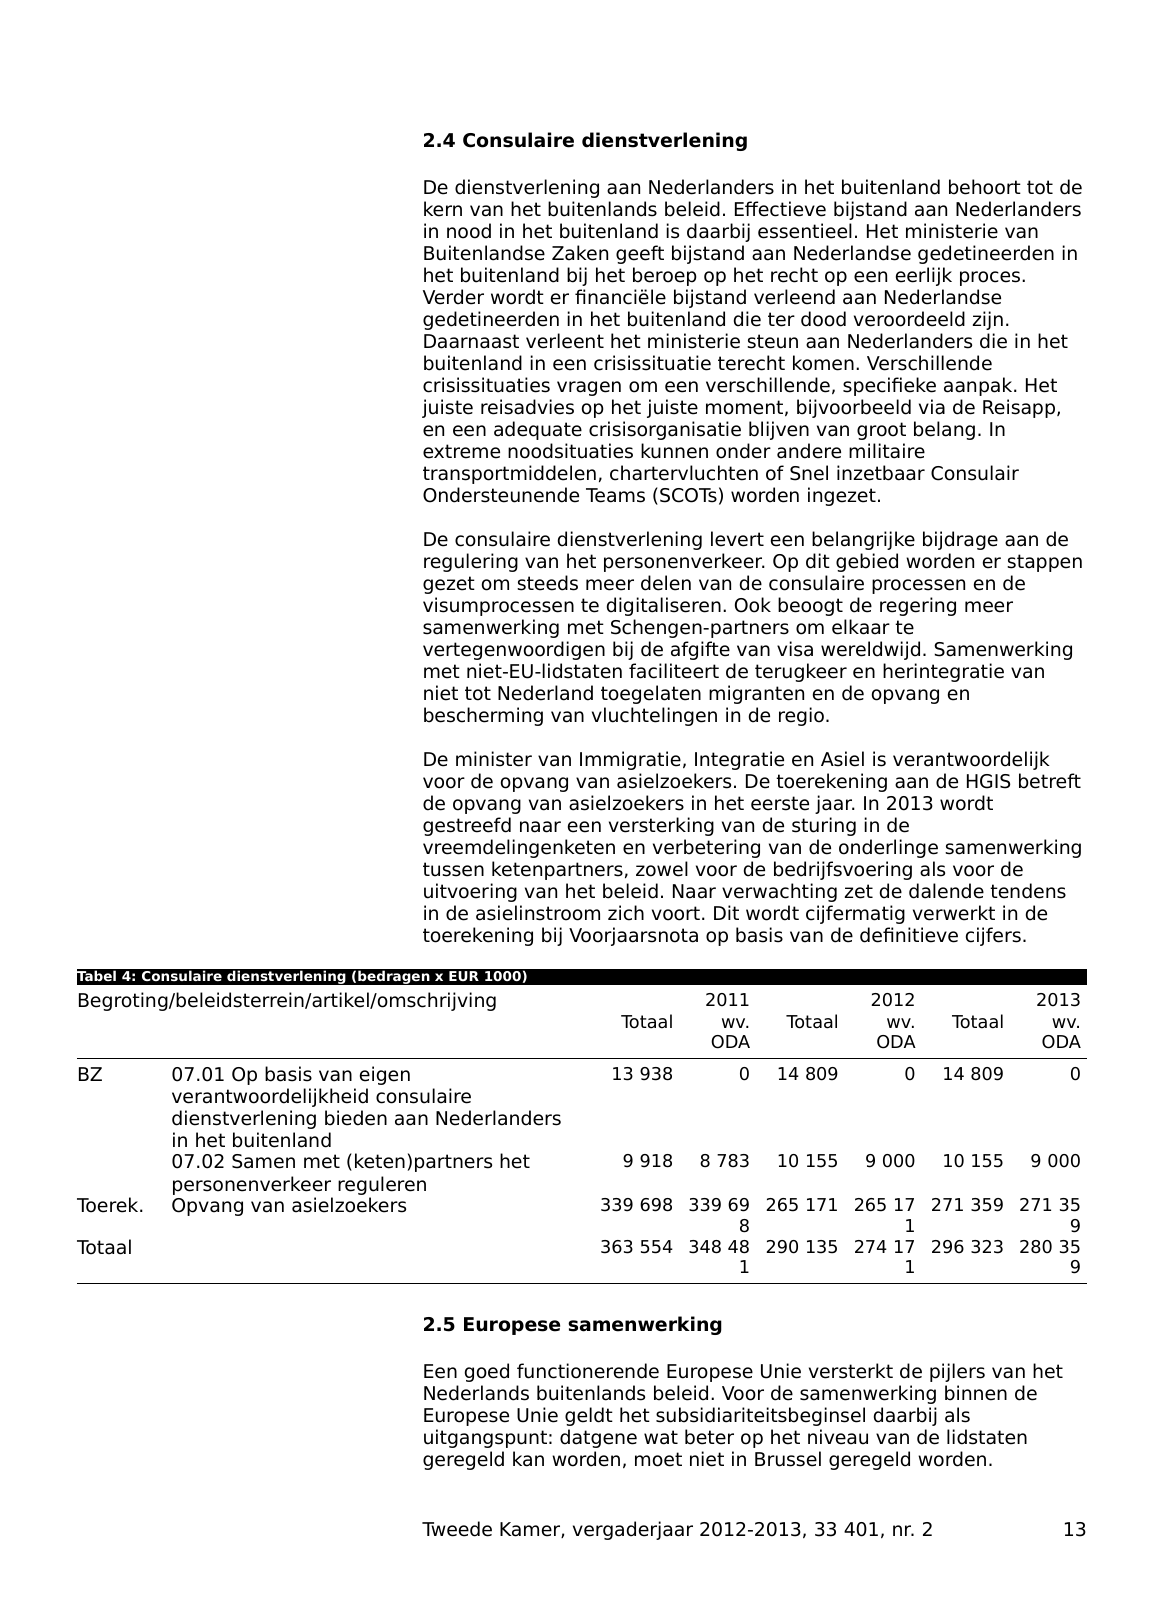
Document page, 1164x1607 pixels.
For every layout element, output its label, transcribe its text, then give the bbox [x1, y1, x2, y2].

table_cell 363 554 [591, 1237, 679, 1283]
table_cell 14 809 [756, 1059, 844, 1151]
table_cell 9 918 [591, 1151, 679, 1195]
table_cell [165, 1012, 591, 1058]
table_cell Opvang van asielzoekers [165, 1195, 591, 1237]
subtitle 2.4 Consulaire dienstverlening [422, 130, 1087, 152]
table_cell 274 171 [845, 1237, 921, 1283]
table_cell 265 171 [756, 1195, 844, 1237]
table_cell [77, 1012, 165, 1058]
table_header Tabel 4: Consulaire dienstverlening (bedragen x EUR 1000) [77, 969, 1087, 984]
table_cell 8 783 [679, 1151, 756, 1195]
table_cell Totaal [77, 1237, 165, 1283]
table_cell 271 359 [921, 1195, 1010, 1237]
table_cell 14 809 [921, 1059, 1010, 1151]
table_cell 2013 [921, 985, 1087, 1012]
table_cell Begroting/beleidsterrein/artikel/omschrijving [77, 985, 591, 1012]
table_cell 290 135 [756, 1237, 844, 1283]
table_cell 0 [1010, 1059, 1087, 1151]
table_cell 10 155 [756, 1151, 844, 1195]
table_cell 07.02 Samen met (keten)partners het personenverkeer reguleren [165, 1151, 591, 1195]
table_cell 9 000 [845, 1151, 921, 1195]
table_cell 0 [845, 1059, 921, 1151]
table_cell Totaal [591, 1012, 679, 1058]
text De consulaire dienstverlening levert een belangrijke bijdrage aan de regulering van het personenverkeer. Op dit gebied worden er stappen gezet om steeds meer delen van de consulaire processen en de visumprocessen te digitaliseren. Ook beoogt de regering meer samenwerking met Schengen-partners om elkaar te vertegenwoordigen bij de afgifte van visa wereldwijd. Samenwerking met niet-EU-lidstaten faciliteert de terugkeer en herintegratie van niet tot Nederland toegelaten migranten en de opvang en bescherming van vluchtelingen in de regio. [422, 529, 1087, 727]
table_cell BZ [77, 1059, 165, 1151]
table_cell 280 359 [1010, 1237, 1087, 1283]
table_cell wv. ODA [679, 1012, 756, 1058]
table_cell 339 698 [591, 1195, 679, 1237]
text De minister van Immigratie, Integratie en Asiel is verantwoordelijk voor de opvang van asielzoekers. De toerekening aan de HGIS betreft de opvang van asielzoekers in het eerste jaar. In 2013 wordt gestreefd naar een versterking van de sturing in de vreemdelingenketen en verbetering van de onderlinge samenwerking tussen ketenpartners, zowel voor de bedrijfsvoering als voor de uitvoering van het beleid. Naar verwachting zet de dalende tendens in de asielinstroom zich voort. Dit wordt cijfermatig verwerkt in de toerekening bij Voorjaarsnota op basis van de definitieve cijfers. [422, 749, 1087, 947]
table_cell 339 698 [679, 1195, 756, 1237]
table_cell 13 938 [591, 1059, 679, 1151]
table_cell wv. ODA [845, 1012, 921, 1058]
table_cell 2011 [591, 985, 756, 1012]
table_cell 07.01 Op basis van eigen verantwoordelijkheid consulaire dienstverlening bieden aan Nederlanders in het buitenland [165, 1059, 591, 1151]
table_cell 9 000 [1010, 1151, 1087, 1195]
table_cell [77, 1151, 165, 1195]
table_cell 296 323 [921, 1237, 1010, 1283]
subtitle 2.5 Europese samenwerking [422, 1314, 1087, 1336]
table_cell wv. ODA [1010, 1012, 1087, 1058]
table_cell Totaal [756, 1012, 844, 1058]
table_cell 348 481 [679, 1237, 756, 1283]
table_cell [165, 1237, 591, 1283]
table_cell Toerek. [77, 1195, 165, 1237]
text De dienstverlening aan Nederlanders in het buitenland behoort tot de kern van het buitenlands beleid. Effectieve bijstand aan Nederlanders in nood in het buitenland is daarbij essentieel. Het ministerie van Buitenlandse Zaken geeft bijstand aan Nederlandse gedetineerden in het buitenland bij het beroep op het recht op een eerlijk proces. Verder wordt er financiële bijstand verleend aan Nederlandse gedetineerden in het buitenland die ter dood veroordeeld zijn. Daarnaast verleent het ministerie steun aan Nederlanders die in het buitenland in een crisissituatie terecht komen. Verschillende crisissituaties vragen om een verschillende, specifieke aanpak. Het juiste reisadvies op het juiste moment, bijvoorbeeld via de Reisapp, en een adequate crisisorganisatie blijven van groot belang. In extreme noodsituaties kunnen onder andere militaire transportmiddelen, chartervluchten of Snel inzetbaar Consulair Ondersteunende Teams (SCOTs) worden ingezet. [422, 177, 1087, 507]
table_cell 271 359 [1010, 1195, 1087, 1237]
table_cell Totaal [921, 1012, 1010, 1058]
table_cell 10 155 [921, 1151, 1010, 1195]
text Een goed functionerende Europese Unie versterkt de pijlers van het Nederlands buitenlands beleid. Voor de samenwerking binnen de Europese Unie geldt het subsidiariteitsbeginsel daarbij als uitgangspunt: datgene wat beter op het niveau van de lidstaten geregeld kan worden, moet niet in Brussel geregeld worden. [422, 1361, 1087, 1471]
table_cell 2012 [756, 985, 921, 1012]
table_cell 0 [679, 1059, 756, 1151]
table_cell 265 171 [845, 1195, 921, 1237]
